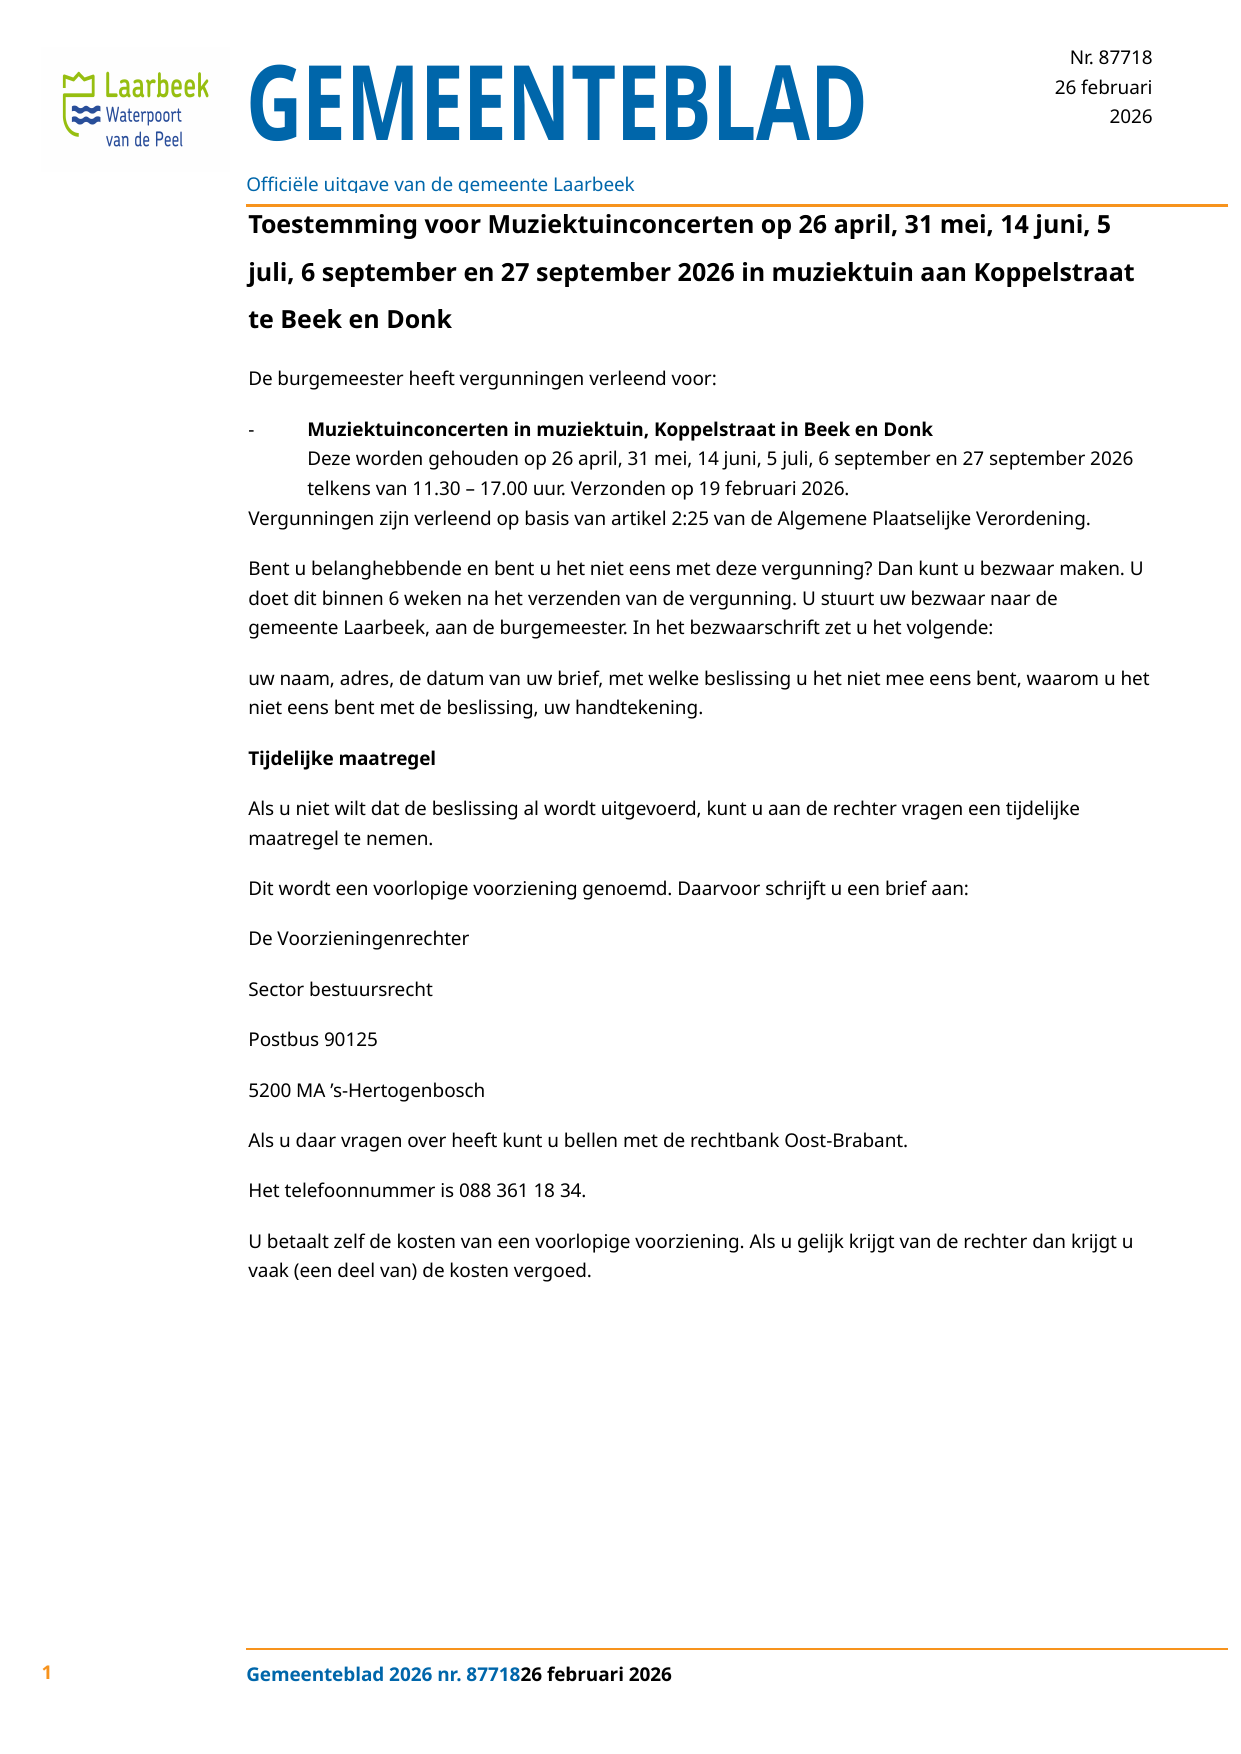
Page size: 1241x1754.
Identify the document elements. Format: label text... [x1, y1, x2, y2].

text U betaalt zelf de kosten van een voorlopige voorziening. Als u gelijk krijgt van de rechter dan krijgt u vaak (een deel van) de kosten vergoed. [248, 1228, 1152, 1283]
text Dit wordt een voorlopige voorziening genoemd. Daarvoor schrijft u een brief aan: [248, 875, 1152, 901]
text Postbus 90125 [248, 1026, 1152, 1052]
text Bent u belanghebbende en bent u het niet eens met deze vergunning? Dan kunt u bezwaar maken. U doet dit binnen 6 weken na het verzenden van de vergunning. U stuurt uw bezwaar naar de gemeente Laarbeek, aan de burgemeester. In het bezwaarschrift zet u het volgende: [248, 555, 1152, 640]
text Tijdelijke maatregel [248, 745, 1152, 770]
text Toestemming voor Muziektuinconcerten op 26 april, 31 mei, 14 juni, 5 juli, 6 september en 27 september 2026 in muziektuin aan Koppelstraat te Beek en Donk [248, 207, 1152, 336]
text uw naam, adres, de datum van uw brief, met welke beslissing u het niet mee eens bent, waarom u het niet eens bent met de beslissing, uw handtekening. [248, 665, 1152, 720]
text De Voorzieningenrechter [248, 926, 1152, 951]
text Sector bestuursrecht [248, 976, 1152, 1002]
picture [41, 47, 231, 172]
text Het telefoonnummer is 088 361 18 34. [248, 1178, 1152, 1203]
text Als u daar vragen over heeft kunt u bellen met de rechtbank Oost-Brabant. [248, 1127, 1152, 1153]
text De burgemeester heeft vergunningen verleend voor: [248, 366, 1152, 391]
text Vergunningen zijn verleend op basis van artikel 2:25 van de Algemene Plaatselijke Verordening. [248, 505, 1152, 530]
text Als u niet wilt dat de beslissing al wordt uitgevoerd, kunt u aan de rechter vragen een tijdelijke maatregel te nemen. [248, 795, 1152, 850]
list Muziektuinconcerten in muziektuin, Koppelstraat in Beek en Donk [248, 416, 1152, 442]
text 5200 MA ’s-Hertogenbosch [248, 1077, 1152, 1102]
list Deze worden gehouden op 26 april, 31 mei, 14 juni, 5 juli, 6 september en 27 september 2026 telkens van 11.30 – 17.00 uur. Verzonden op 19 februari 2026. [248, 446, 1152, 501]
